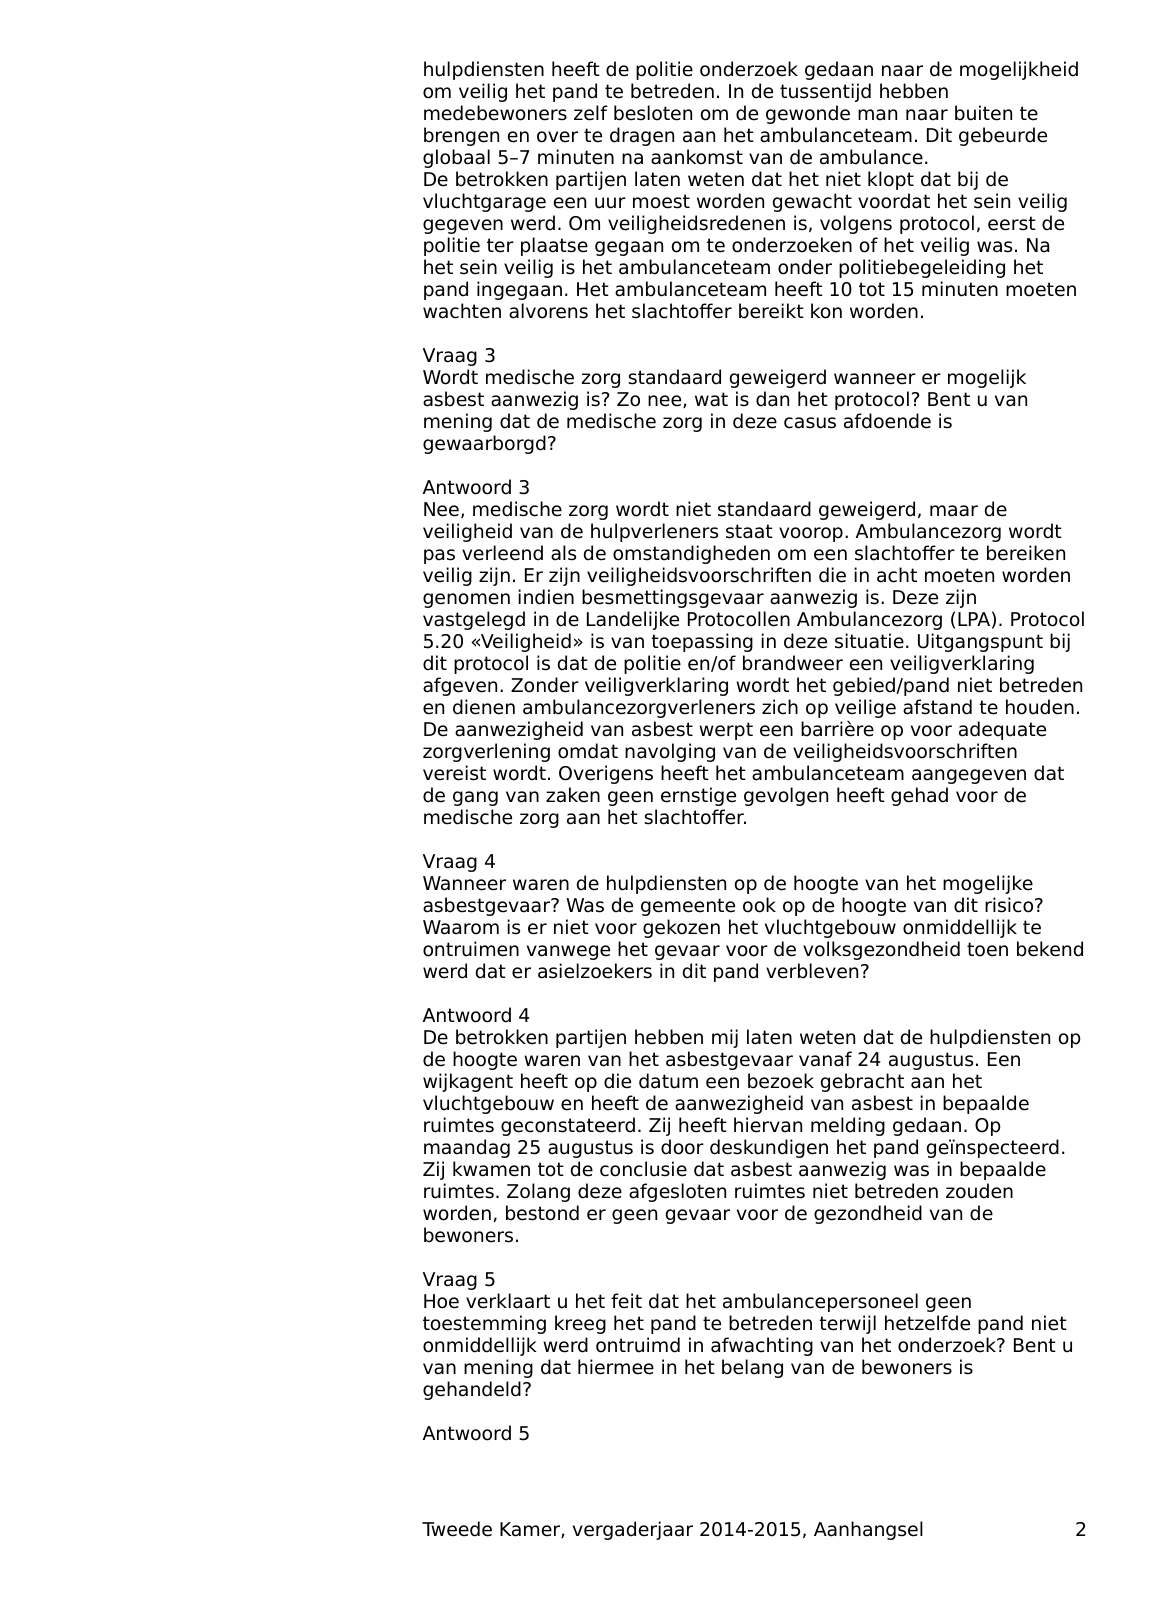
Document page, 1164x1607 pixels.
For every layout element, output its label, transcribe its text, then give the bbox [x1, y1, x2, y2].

text Antwoord 5 [422, 1423, 1087, 1445]
text Wanneer waren de hulpdiensten op de hoogte van het mogelijke asbestgevaar? Was de gemeente ook op de hoogte van dit risico? Waarom is er niet voor gekozen het vluchtgebouw onmiddellijk te ontruimen vanwege het gevaar voor de volksgezondheid toen bekend werd dat er asielzoekers in dit pand verbleven? [422, 873, 1087, 983]
text Hoe verklaart u het feit dat het ambulancepersoneel geen toestemming kreeg het pand te betreden terwijl hetzelfde pand niet onmiddellijk werd ontruimd in afwachting van het onderzoek? Bent u van mening dat hiermee in het belang van de bewoners is gehandeld? [422, 1291, 1087, 1401]
text hulpdiensten heeft de politie onderzoek gedaan naar de mogelijkheid om veilig het pand te betreden. In de tussentijd hebben medebewoners zelf besloten om de gewonde man naar buiten te brengen en over te dragen aan het ambulanceteam. Dit gebeurde globaal 5–7 minuten na aankomst van de ambulance. [422, 59, 1087, 169]
text Vraag 3 [422, 345, 1087, 367]
text Antwoord 4 [422, 1005, 1087, 1027]
text Vraag 4 [422, 851, 1087, 873]
text De aanwezigheid van asbest werpt een barrière op voor adequate zorgverlening omdat navolging van de veiligheidsvoorschriften vereist wordt. Overigens heeft het ambulanceteam aangegeven dat de gang van zaken geen ernstige gevolgen heeft gehad voor de medische zorg aan het slachtoffer. [422, 719, 1087, 829]
text Vraag 5 [422, 1269, 1087, 1291]
text De betrokken partijen hebben mij laten weten dat de hulpdiensten op de hoogte waren van het asbestgevaar vanaf 24 augustus. Een wijkagent heeft op die datum een bezoek gebracht aan het vluchtgebouw en heeft de aanwezigheid van asbest in bepaalde ruimtes geconstateerd. Zij heeft hiervan melding gedaan. Op maandag 25 augustus is door deskundigen het pand geïnspecteerd. Zij kwamen tot de conclusie dat asbest aanwezig was in bepaalde ruimtes. Zolang deze afgesloten ruimtes niet betreden zouden worden, bestond er geen gevaar voor de gezondheid van de bewoners. [422, 1027, 1087, 1247]
text Antwoord 3 [422, 477, 1087, 499]
text De betrokken partijen laten weten dat het niet klopt dat bij de vluchtgarage een uur moest worden gewacht voordat het sein veilig gegeven werd. Om veiligheidsredenen is, volgens protocol, eerst de politie ter plaatse gegaan om te onderzoeken of het veilig was. Na het sein veilig is het ambulanceteam onder politiebegeleiding het pand ingegaan. Het ambulanceteam heeft 10 tot 15 minuten moeten wachten alvorens het slachtoffer bereikt kon worden. [422, 169, 1087, 323]
text Wordt medische zorg standaard geweigerd wanneer er mogelijk asbest aanwezig is? Zo nee, wat is dan het protocol? Bent u van mening dat de medische zorg in deze casus afdoende is gewaarborgd? [422, 367, 1087, 455]
text Nee, medische zorg wordt niet standaard geweigerd, maar de veiligheid van de hulpverleners staat voorop. Ambulancezorg wordt pas verleend als de omstandigheden om een slachtoffer te bereiken veilig zijn. Er zijn veiligheidsvoorschriften die in acht moeten worden genomen indien besmettingsgevaar aanwezig is. Deze zijn vastgelegd in de Landelijke Protocollen Ambulancezorg (LPA). Protocol 5.20 «Veiligheid» is van toepassing in deze situatie. Uitgangspunt bij dit protocol is dat de politie en/of brandweer een veiligverklaring afgeven. Zonder veiligverklaring wordt het gebied/pand niet betreden en dienen ambulancezorgverleners zich op veilige afstand te houden. [422, 499, 1087, 719]
